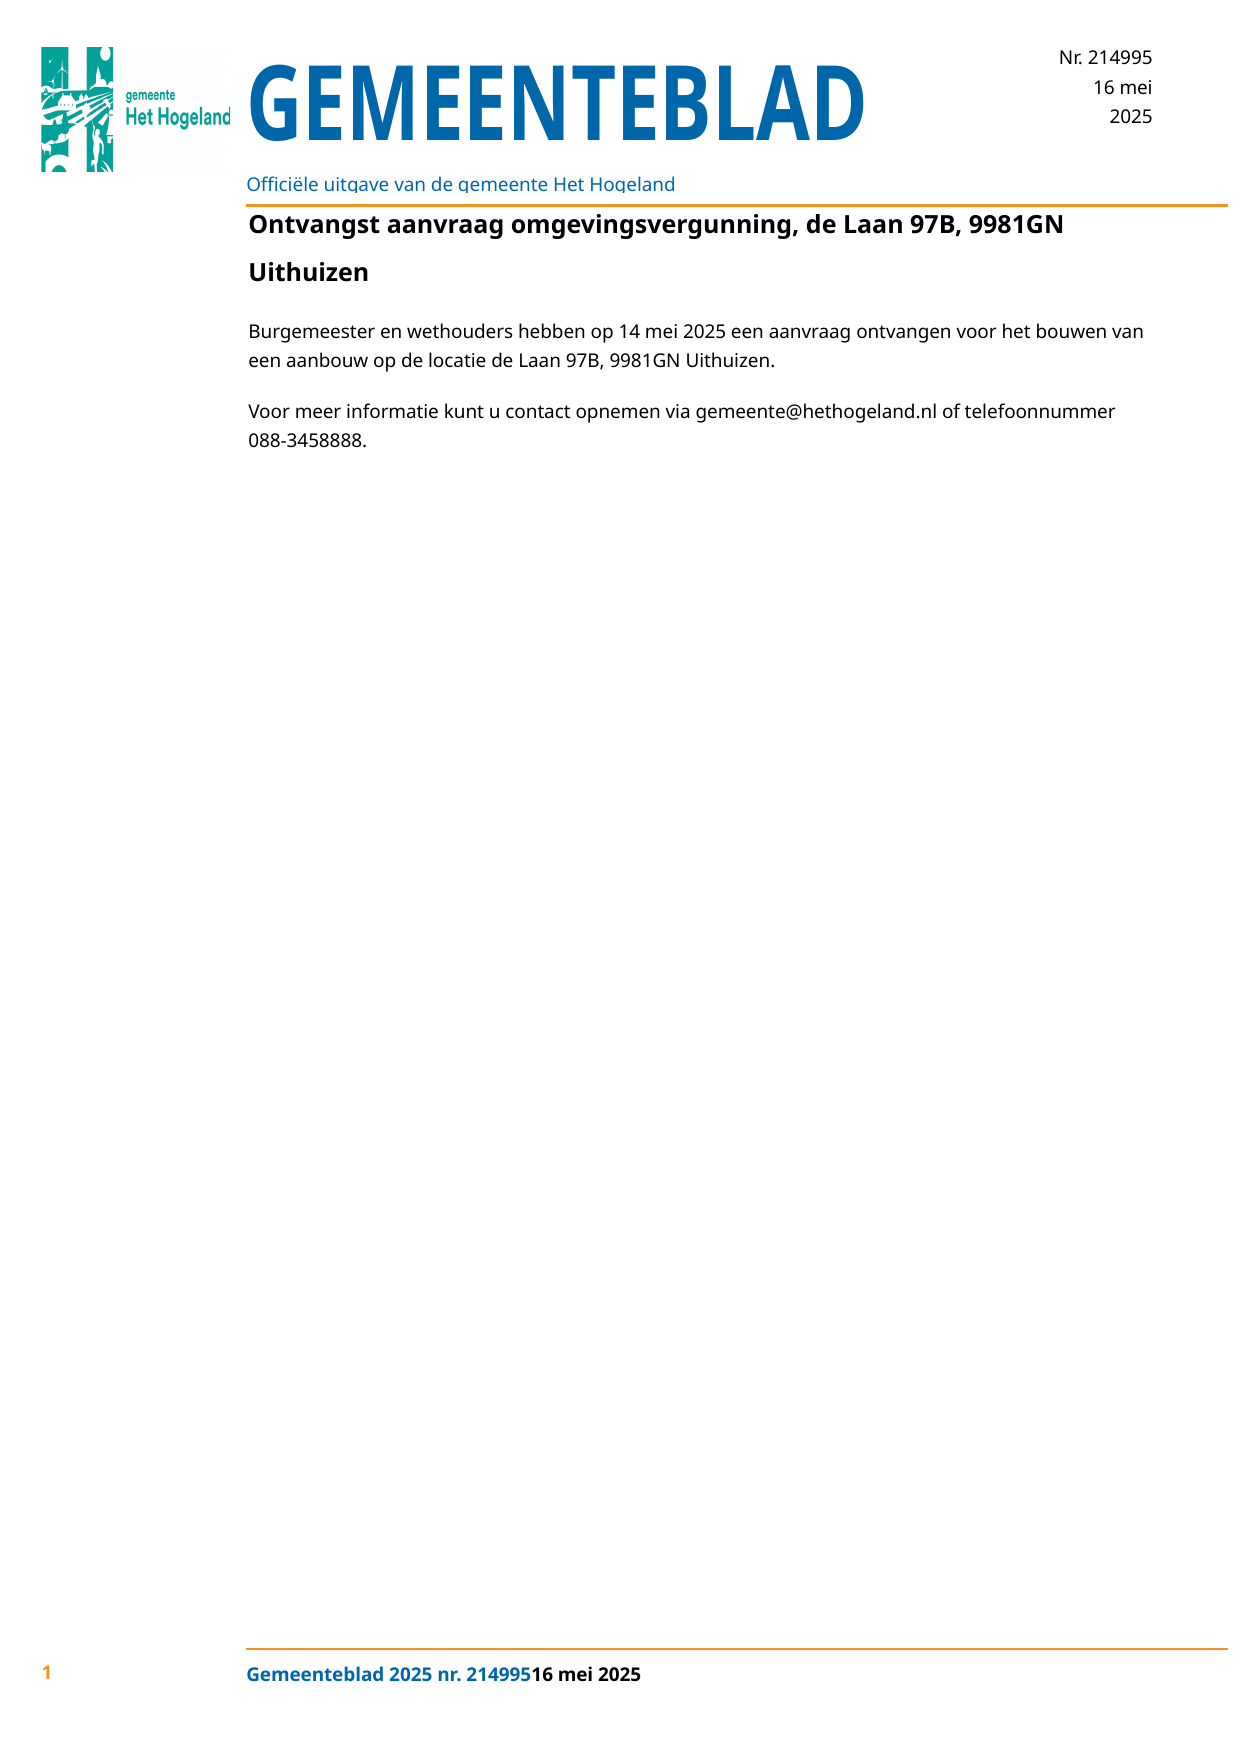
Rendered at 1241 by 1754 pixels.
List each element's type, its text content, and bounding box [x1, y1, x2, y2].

text Burgemeester en wethouders hebben op 14 mei 2025 een aanvraag ontvangen voor het bouwen van een aanbouw op de locatie de Laan 97B, 9981GN Uithuizen. [248, 318, 1152, 373]
text Ontvangst aanvraag omgevingsvergunning, de Laan 97B, 9981GN Uithuizen [248, 207, 1152, 288]
picture [41, 47, 231, 172]
text Voor meer informatie kunt u contact opnemen via gemeente@hethogeland.nl of telefoonnummer 088-3458888. [248, 398, 1152, 453]
